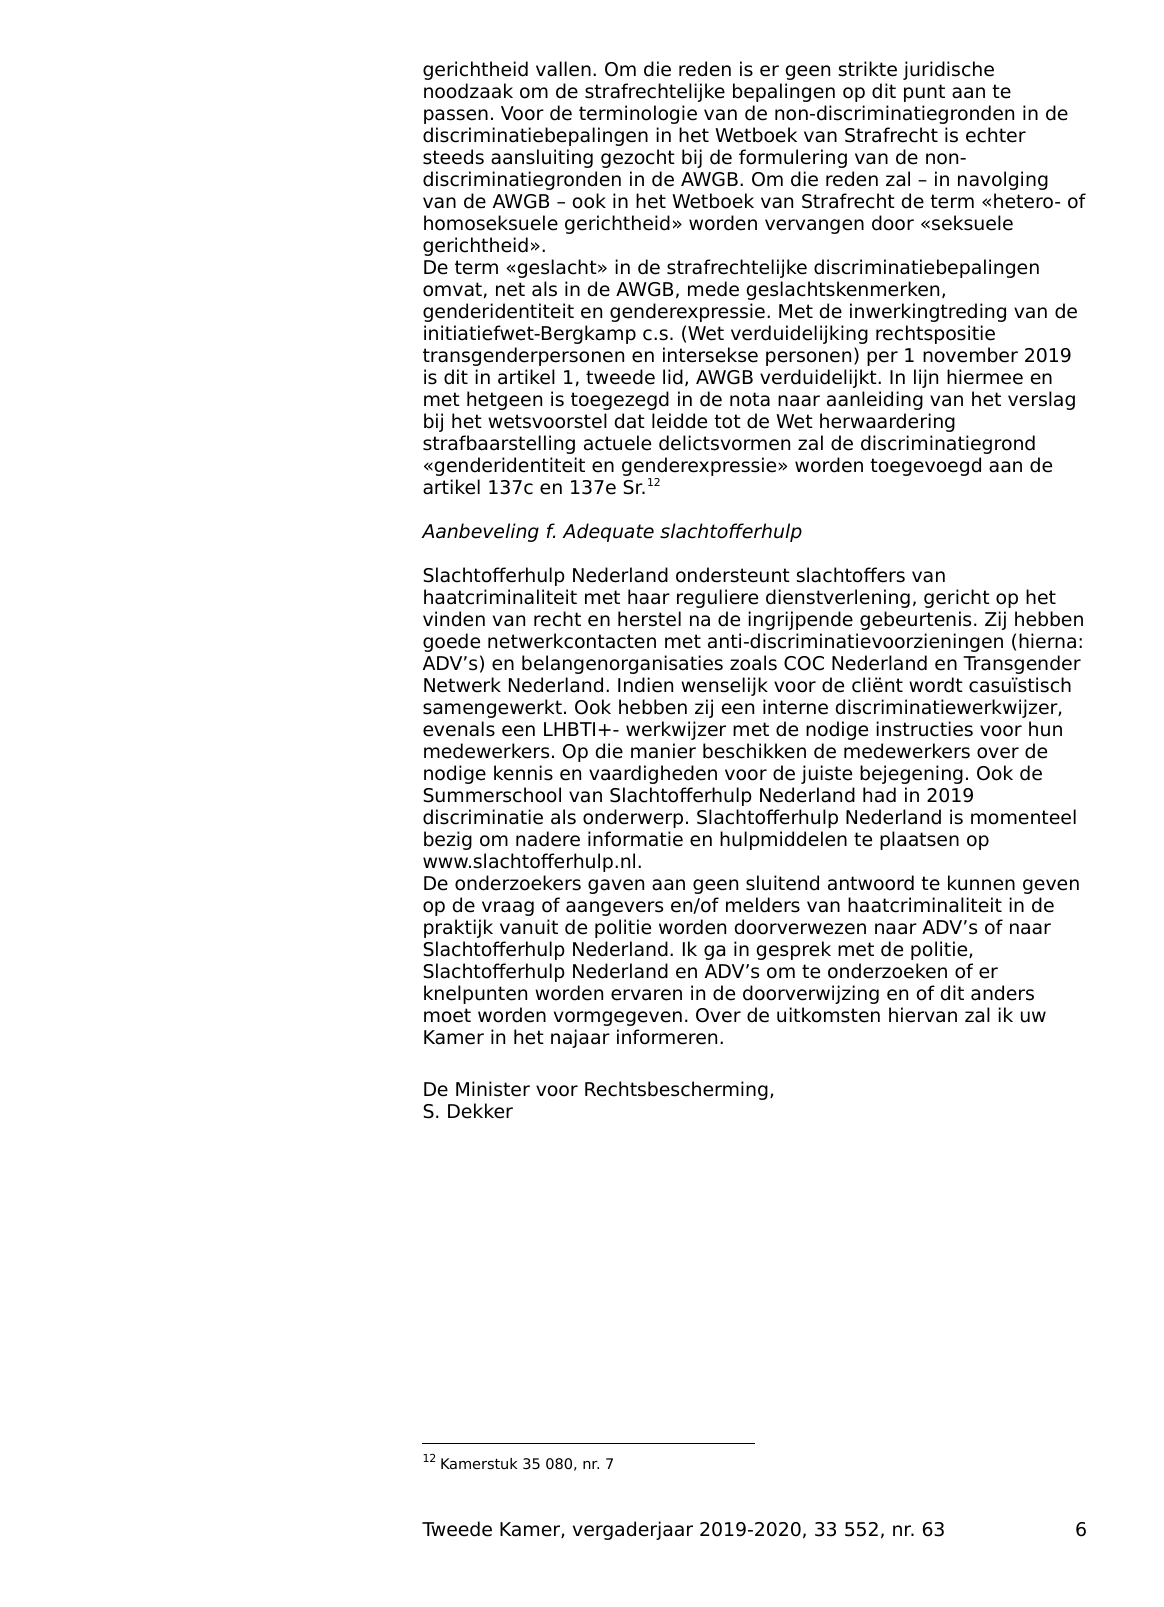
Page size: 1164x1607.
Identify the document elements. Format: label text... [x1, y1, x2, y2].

text Slachtofferhulp Nederland ondersteunt slachtoffers van haatcriminaliteit met haar reguliere dienstverlening, gericht op het vinden van recht en herstel na de ingrijpende gebeurtenis. Zij hebben goede netwerkcontacten met anti-discriminatievoorzieningen (hierna: ADV’s) en belangenorganisaties zoals COC Nederland en Transgender Netwerk Nederland. Indien wenselijk voor de cliënt wordt casuïstisch samengewerkt. Ook hebben zij een interne discriminatiewerkwijzer, evenals een LHBTI+- werkwijzer met de nodige instructies voor hun medewerkers. Op die manier beschikken de medewerkers over de nodige kennis en vaardigheden voor de juiste bejegening. Ook de Summerschool van Slachtofferhulp Nederland had in 2019 discriminatie als onderwerp. Slachtofferhulp Nederland is momenteel bezig om nadere informatie en hulpmiddelen te plaatsen op www.slachtofferhulp.nl. [422, 565, 1087, 873]
text De onderzoekers gaven aan geen sluitend antwoord te kunnen geven op de vraag of aangevers en/of melders van haatcriminaliteit in de praktijk vanuit de politie worden doorverwezen naar ADV’s of naar Slachtofferhulp Nederland. Ik ga in gesprek met de politie, Slachtofferhulp Nederland en ADV’s om te onderzoeken of er knelpunten worden ervaren in de doorverwijzing en of dit anders moet worden vormgegeven. Over de uitkomsten hiervan zal ik uw Kamer in het najaar informeren. [422, 873, 1087, 1048]
text Kamerstuk 35 080, nr. 7 [422, 1452, 1087, 1474]
subtitle Aanbeveling f. Adequate slachtofferhulp [422, 521, 1087, 543]
text gerichtheid vallen. Om die reden is er geen strikte juridische noodzaak om de strafrechtelijke bepalingen op dit punt aan te passen. Voor de terminologie van de non-discriminatiegronden in de discriminatiebepalingen in het Wetboek van Strafrecht is echter steeds aansluiting gezocht bij de formulering van de non-discriminatiegronden in de AWGB. Om die reden zal – in navolging van de AWGB – ook in het Wetboek van Strafrecht de term «hetero- of homoseksuele gerichtheid» worden vervangen door «seksuele gerichtheid». [422, 59, 1087, 257]
text De Minister voor Rechtsbescherming, S. Dekker [422, 1078, 1087, 1122]
text De term «geslacht» in de strafrechtelijke discriminatiebepalingen omvat, net als in de AWGB, mede geslachtskenmerken, genderidentiteit en genderexpressie. Met de inwerkingtreding van de initiatiefwet-Bergkamp c.s. (Wet verduidelijking rechtspositie transgenderpersonen en intersekse personen) per 1 november 2019 is dit in artikel 1, tweede lid, AWGB verduidelijkt. In lijn hiermee en met hetgeen is toegezegd in de nota naar aanleiding van het verslag bij het wetsvoorstel dat leidde tot de Wet herwaardering strafbaarstelling actuele delictsvormen zal de discriminatiegrond «genderidentiteit en genderexpressie» worden toegevoegd aan de artikel 137c en 137e Sr. [422, 257, 1087, 499]
